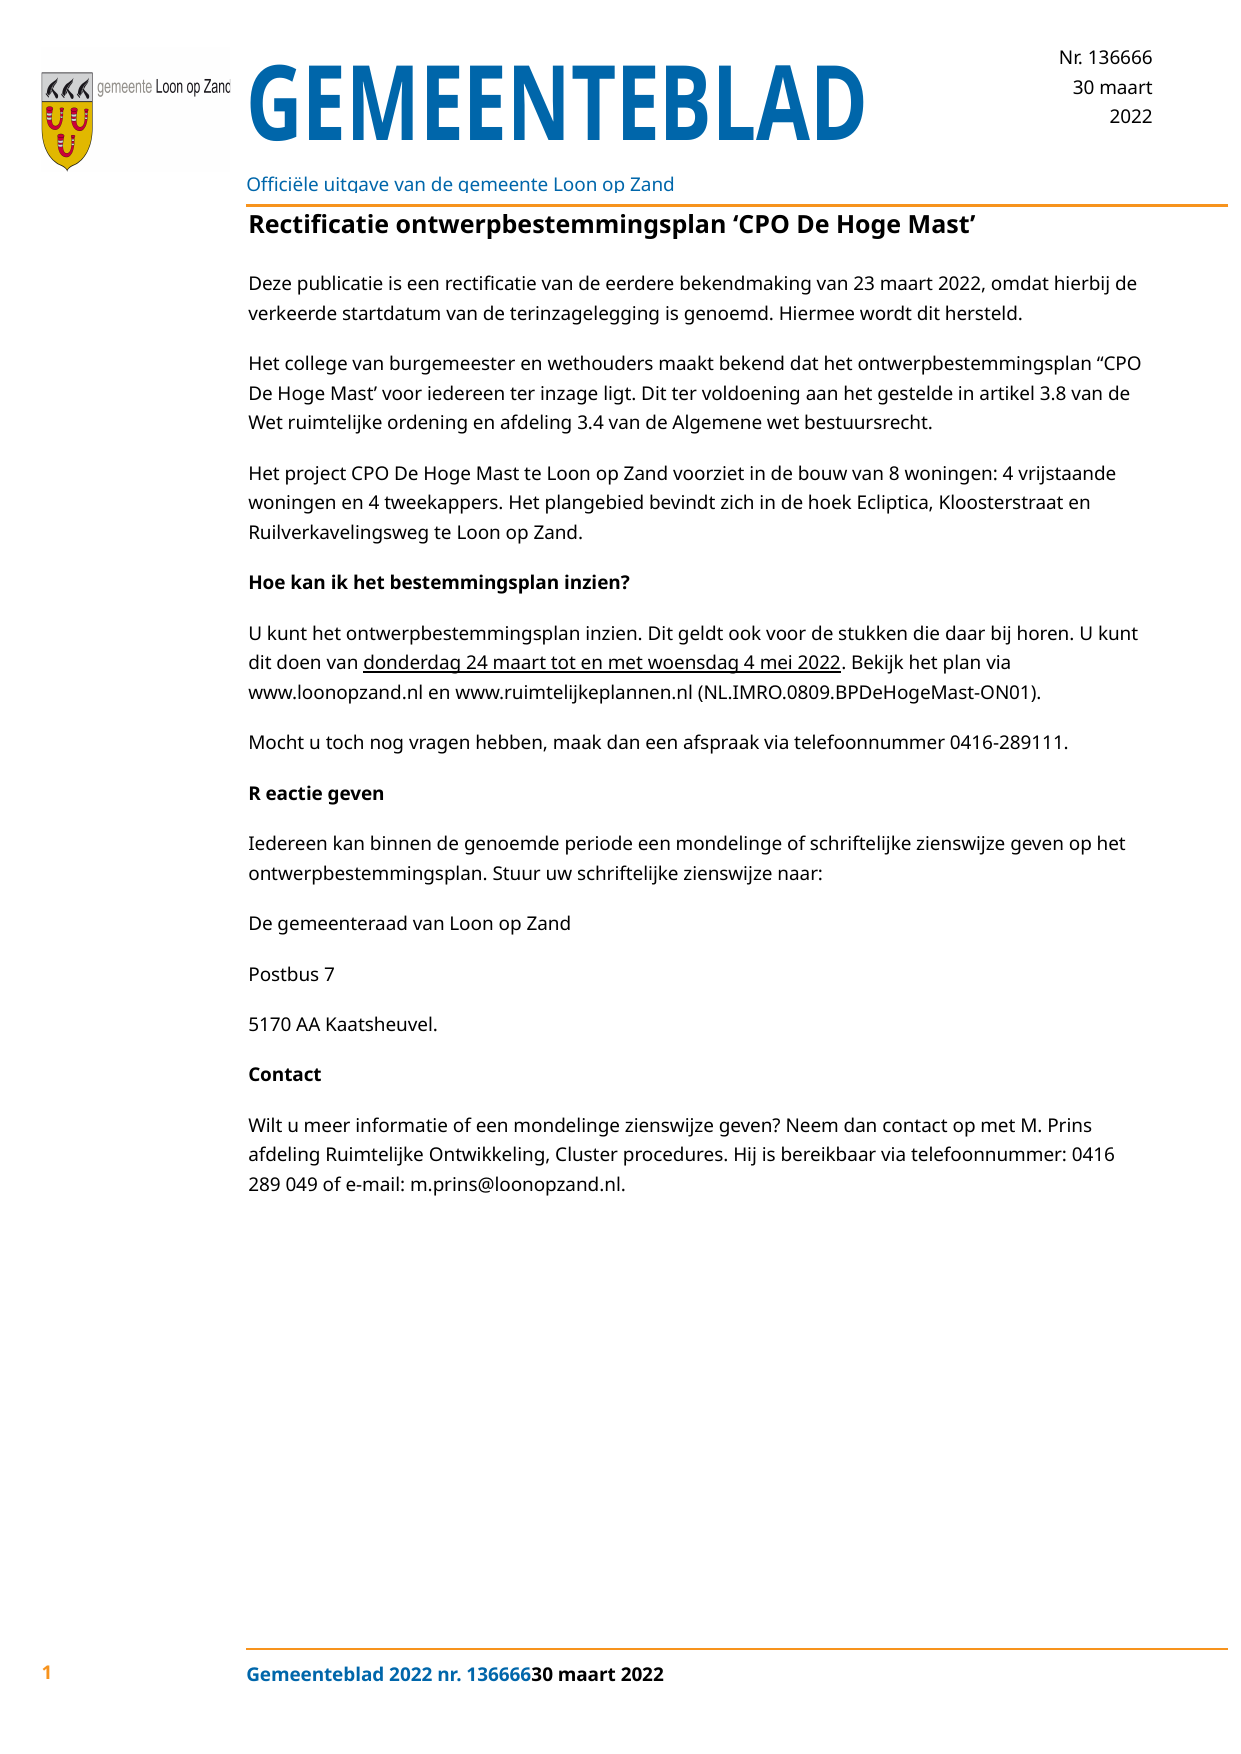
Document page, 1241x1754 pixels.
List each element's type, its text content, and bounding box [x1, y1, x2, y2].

text Contact [248, 1062, 1152, 1087]
text R eactie geven [248, 780, 1152, 806]
text De gemeenteraad van Loon op Zand [248, 910, 1152, 936]
text Postbus 7 [248, 961, 1152, 986]
text 5170 AA Kaatsheuvel. [248, 1011, 1152, 1037]
text Het project CPO De Hoge Mast te Loon op Zand voorziet in de bouw van 8 woningen: 4 vrijstaande woningen en 4 tweekappers. Het plangebied bevindt zich in de hoek Ecliptica, Kloosterstraat en Ruilverkavelingsweg te Loon op Zand. [248, 460, 1152, 545]
text Hoe kan ik het bestemmingsplan inzien? [248, 569, 1152, 595]
text U kunt het ontwerpbestemmingsplan inzien. Dit geldt ook voor de stukken die daar bij horen. U kunt dit doen van donderdag 24 maart tot en met woensdag 4 mei 2022. Bekijk het plan via www.loonopzand.nl en www.ruimtelijkeplannen.nl (NL.IMRO.0809.BPDeHogeMast-ON01). [248, 620, 1152, 705]
picture [41, 47, 231, 172]
text Iedereen kan binnen de genoemde periode een mondelinge of schriftelijke zienswijze geven op het ontwerpbestemmingsplan. Stuur uw schriftelijke zienswijze naar: [248, 830, 1152, 886]
text Rectificatie ontwerpbestemmingsplan ‘CPO De Hoge Mast’ [248, 207, 1152, 241]
text Het college van burgemeester en wethouders maakt bekend dat het ontwerpbestemmingsplan “CPO De Hoge Mast’ voor iedereen ter inzage ligt. Dit ter voldoening aan het gestelde in artikel 3.8 van de Wet ruimtelijke ordening en afdeling 3.4 van de Algemene wet bestuursrecht. [248, 350, 1152, 435]
text Mocht u toch nog vragen hebben, maak dan een afspraak via telefoonnummer 0416-289111. [248, 729, 1152, 755]
text Deze publicatie is een rectificatie van de eerdere bekendmaking van 23 maart 2022, omdat hierbij de verkeerde startdatum van de terinzagelegging is genoemd. Hiermee wordt dit hersteld. [248, 270, 1152, 326]
text Wilt u meer informatie of een mondelinge zienswijze geven? Neem dan contact op met M. Prins afdeling Ruimtelijke Ontwikkeling, Cluster procedures. Hij is bereikbaar via telefoonnummer: 0416 289 049 of e-mail: m.prins@loonopzand.nl. [248, 1112, 1152, 1197]
